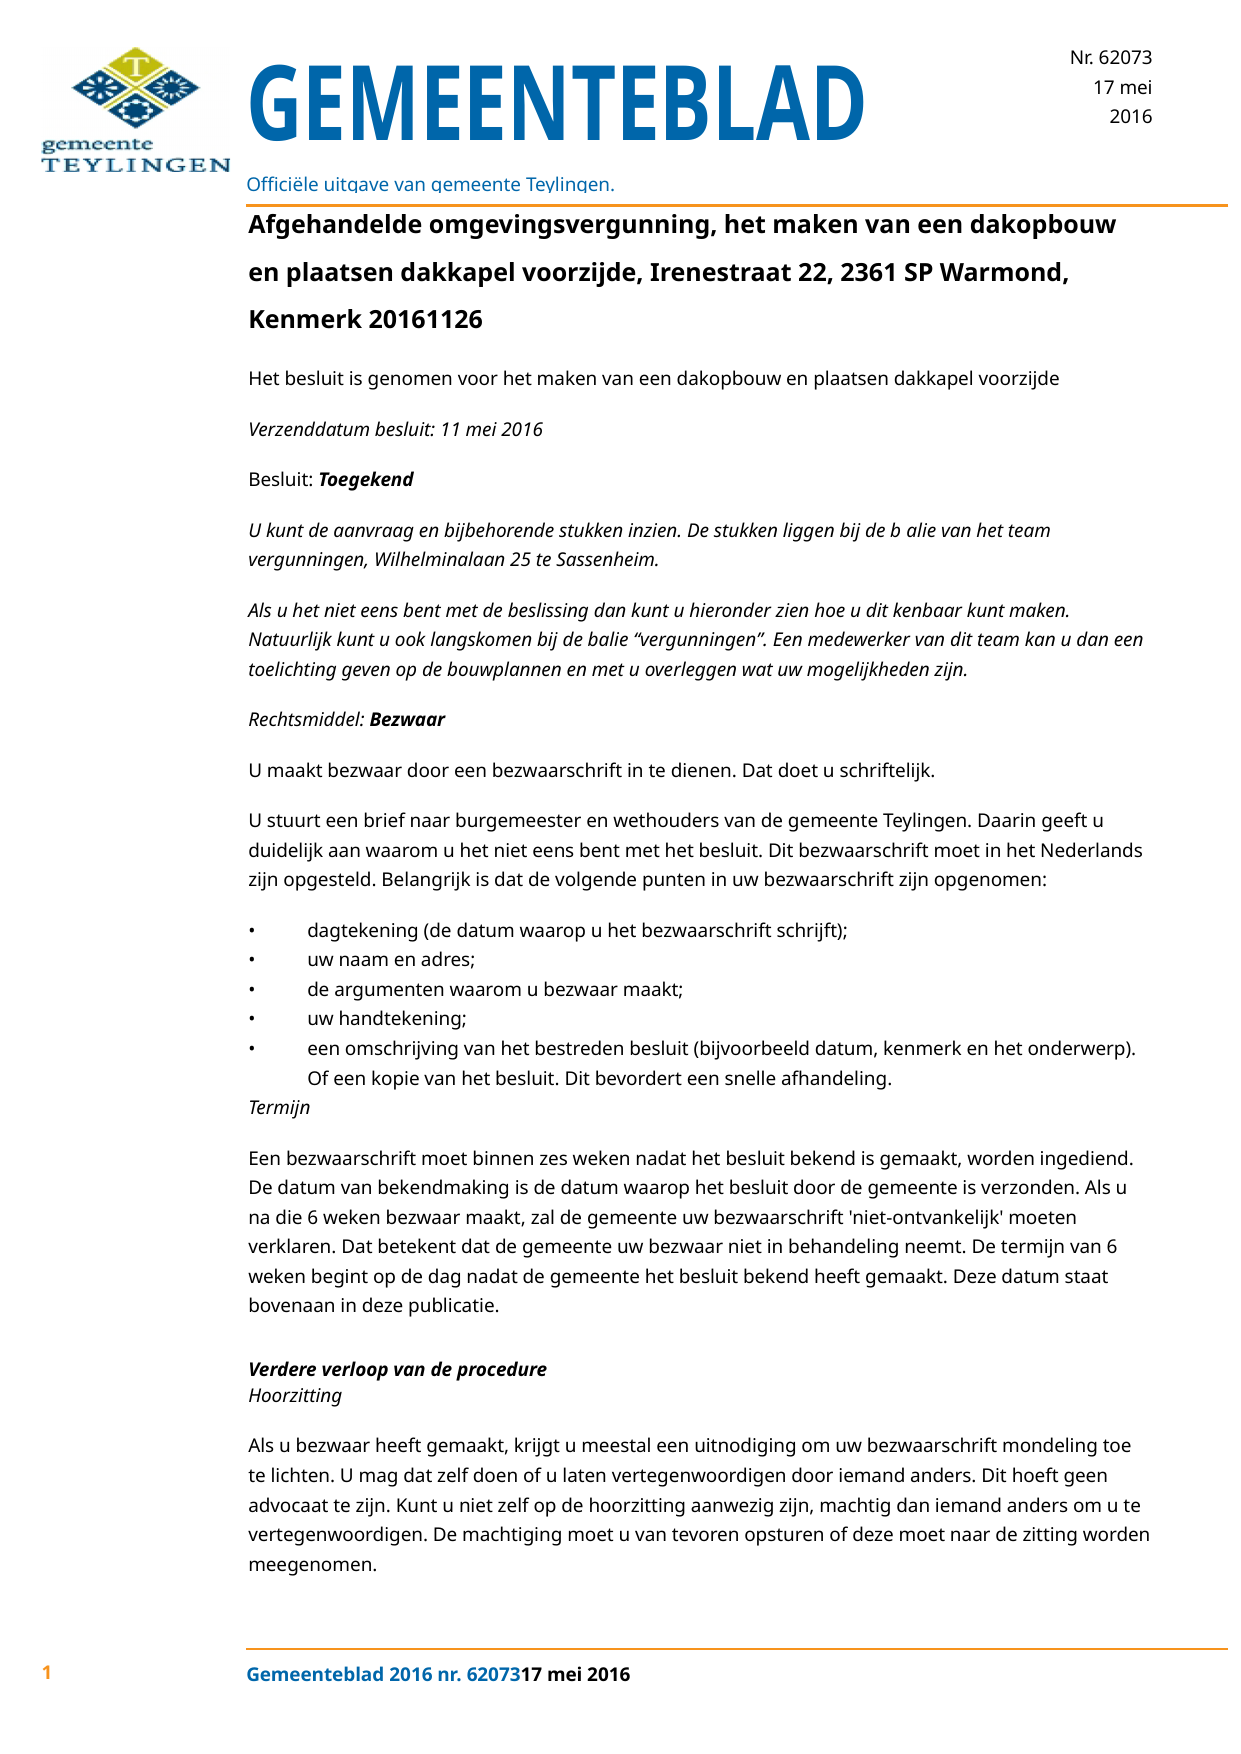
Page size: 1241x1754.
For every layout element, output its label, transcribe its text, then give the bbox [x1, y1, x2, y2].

text Hoorzitting [248, 1382, 1152, 1408]
text U maakt bezwaar door een bezwaarschrift in te dienen. Dat doet u schriftelijk. [248, 757, 1152, 782]
list uw handtekening; [248, 1006, 1152, 1031]
text Het besluit is genomen voor het maken van een dakopbouw en plaatsen dakkapel voorzijde [248, 366, 1152, 391]
text Als u bezwaar heeft gemaakt, krijgt u meestal een uitnodiging om uw bezwaarschrift mondeling toe te lichten. U mag dat zelf doen of u laten vertegenwoordigen door iemand anders. Dit hoeft geen advocaat te zijn. Kunt u niet zelf op de hoorzitting aanwezig zijn, machtig dan iemand anders om u te vertegenwoordigen. De machtiging moet u van tevoren opsturen of deze moet naar de zitting worden meegenomen. [248, 1433, 1152, 1577]
text U kunt de aanvraag en bijbehorende stukken inzien. De stukken liggen bij de b alie van het team vergunningen, Wilhelminalaan 25 te Sassenheim. [248, 517, 1152, 572]
text Afgehandelde omgevingsvergunning, het maken van een dakopbouw en plaatsen dakkapel voorzijde, Irenestraat 22, 2361 SP Warmond, Kenmerk 20161126 [248, 207, 1152, 336]
list een omschrijving van het bestreden besluit (bijvoorbeeld datum, kenmerk en het onderwerp). Of een kopie van het besluit. Dit bevordert een snelle afhandeling. [248, 1035, 1152, 1090]
text Verzenddatum besluit: 11 mei 2016 [248, 416, 1152, 442]
text Besluit: Toegekend [248, 466, 1152, 492]
text Een bezwaarschrift moet binnen zes weken nadat het besluit bekend is gemaakt, worden ingediend. De datum van bekendmaking is de datum waarop het besluit door de gemeente is verzonden. Als u na die 6 weken bezwaar maakt, zal de gemeente uw bezwaarschrift 'niet-ontvankelijk' moeten verklaren. Dat betekent dat de gemeente uw bezwaar niet in behandeling neemt. De termijn van 6 weken begint op de dag nadat de gemeente het besluit bekend heeft gemaakt. Deze datum staat bovenaan in deze publicatie. [248, 1145, 1152, 1318]
text U stuurt een brief naar burgemeester en wethouders van de gemeente Teylingen. Daarin geeft u duidelijk aan waarom u het niet eens bent met het besluit. Dit bezwaarschrift moet in het Nederlands zijn opgesteld. Belangrijk is dat de volgende punten in uw bezwaarschrift zijn opgenomen: [248, 807, 1152, 892]
list dagtekening (de datum waarop u het bezwaarschrift schrijft); [248, 917, 1152, 942]
list de argumenten waarom u bezwaar maakt; [248, 976, 1152, 1002]
text Termijn [248, 1094, 1152, 1120]
picture [41, 47, 231, 172]
text Rechtsmiddel: Bezwaar [248, 706, 1152, 732]
text Als u het niet eens bent met de beslissing dan kunt u hieronder zien hoe u dit kenbaar kunt maken. Natuurlijk kunt u ook langskomen bij de balie “vergunningen”. Een medewerker van dit team kan u dan een toelichting geven op de bouwplannen en met u overleggen wat uw mogelijkheden zijn. [248, 597, 1152, 682]
text Verdere verloop van de procedure [248, 1357, 1152, 1382]
list uw naam en adres; [248, 946, 1152, 972]
